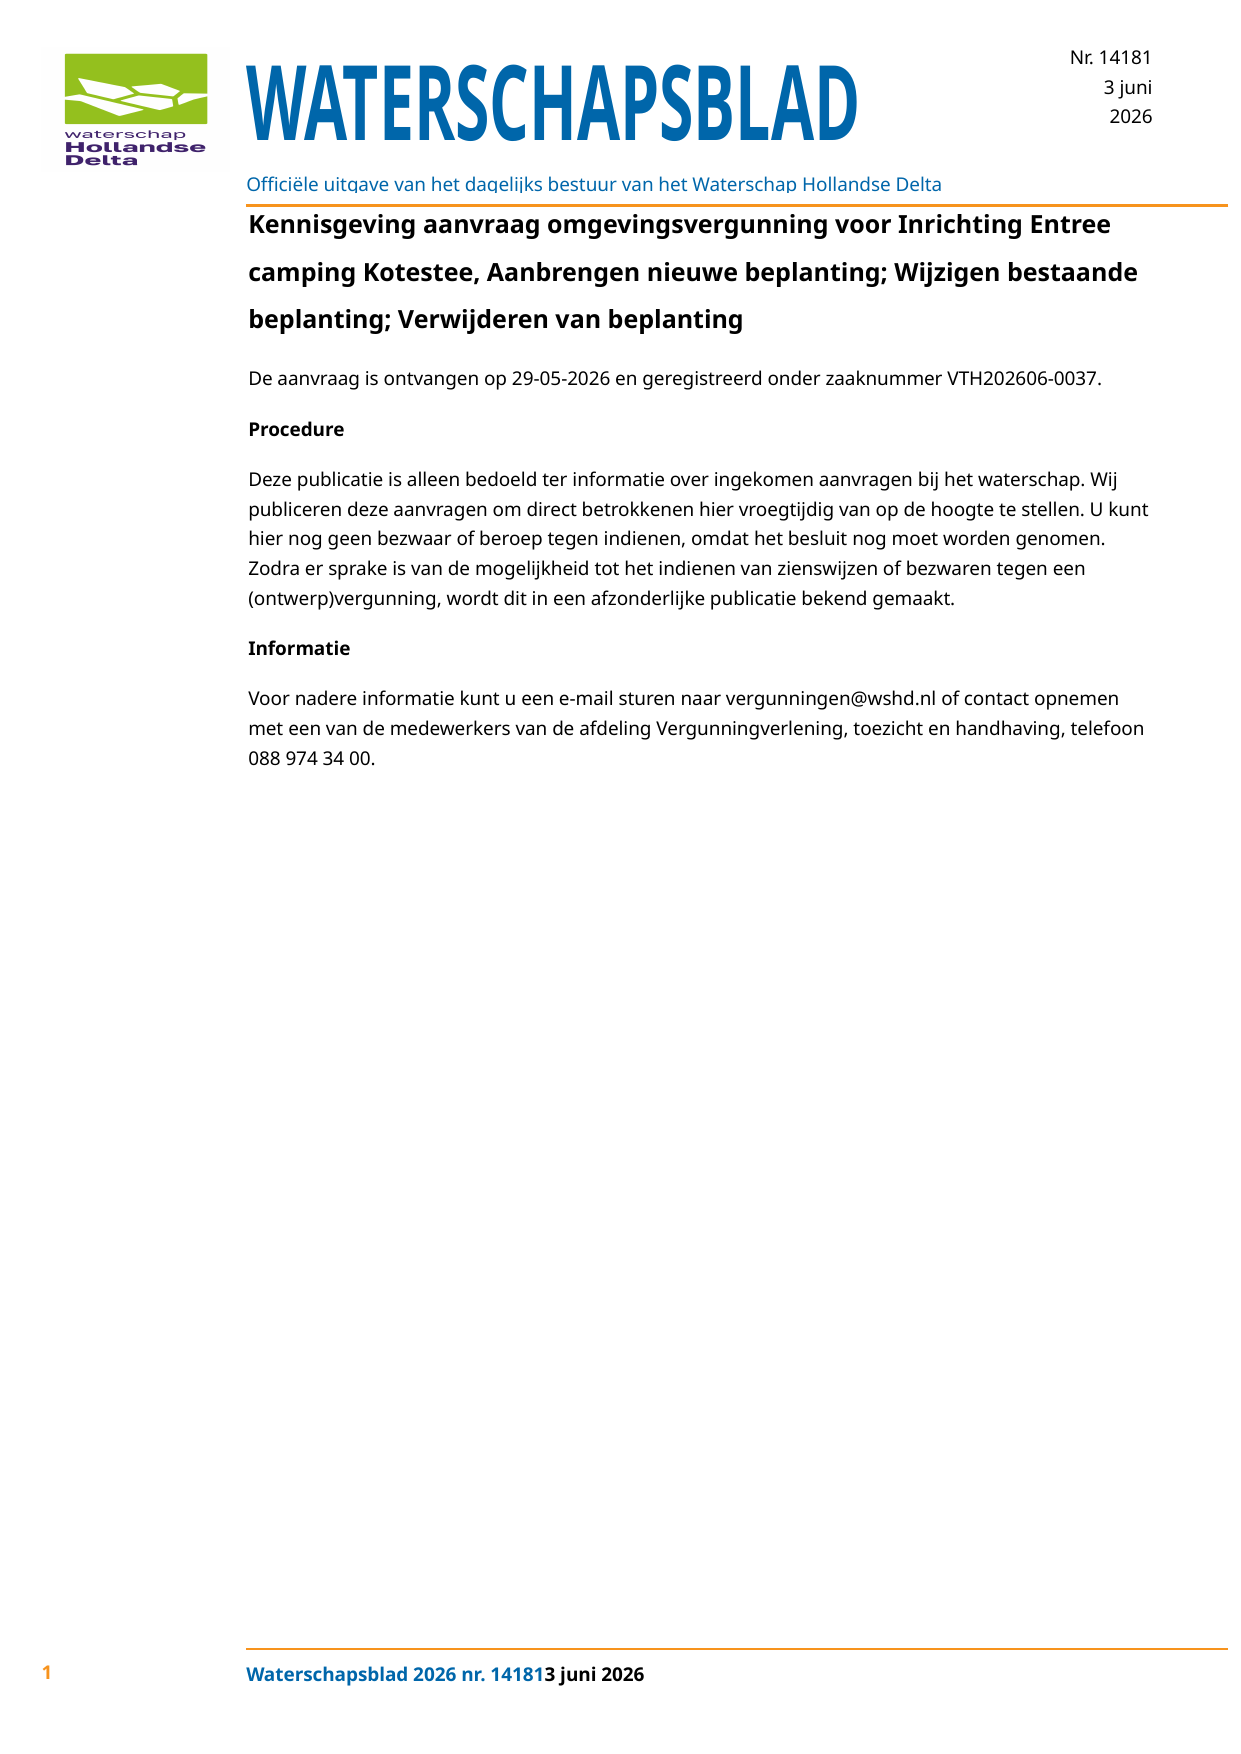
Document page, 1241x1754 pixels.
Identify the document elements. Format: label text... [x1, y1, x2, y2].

text De aanvraag is ontvangen op 29-05-2026 en geregistreerd onder zaaknummer VTH202606-0037. [248, 366, 1152, 391]
text Procedure [248, 416, 1152, 442]
text Deze publicatie is alleen bedoeld ter informatie over ingekomen aanvragen bij het waterschap. Wij publiceren deze aanvragen om direct betrokkenen hier vroegtijdig van op de hoogte te stellen. U kunt hier nog geen bezwaar of beroep tegen indienen, omdat het besluit nog moet worden genomen. Zodra er sprake is van de mogelijkheid tot het indienen van zienswijzen of bezwaren tegen een (ontwerp)vergunning, wordt dit in een afzonderlijke publicatie bekend gemaakt. [248, 466, 1152, 610]
text Voor nadere informatie kunt u een e-mail sturen naar vergunningen@wshd.nl of contact opnemen met een van de medewerkers van de afdeling Vergunningverlening, toezicht en handhaving, telefoon 088 974 34 00. [248, 686, 1152, 770]
picture [41, 47, 231, 172]
text Informatie [248, 635, 1152, 661]
text Kennisgeving aanvraag omgevingsvergunning voor Inrichting Entree camping Kotestee, Aanbrengen nieuwe beplanting; Wijzigen bestaande beplanting; Verwijderen van beplanting [248, 207, 1152, 336]
